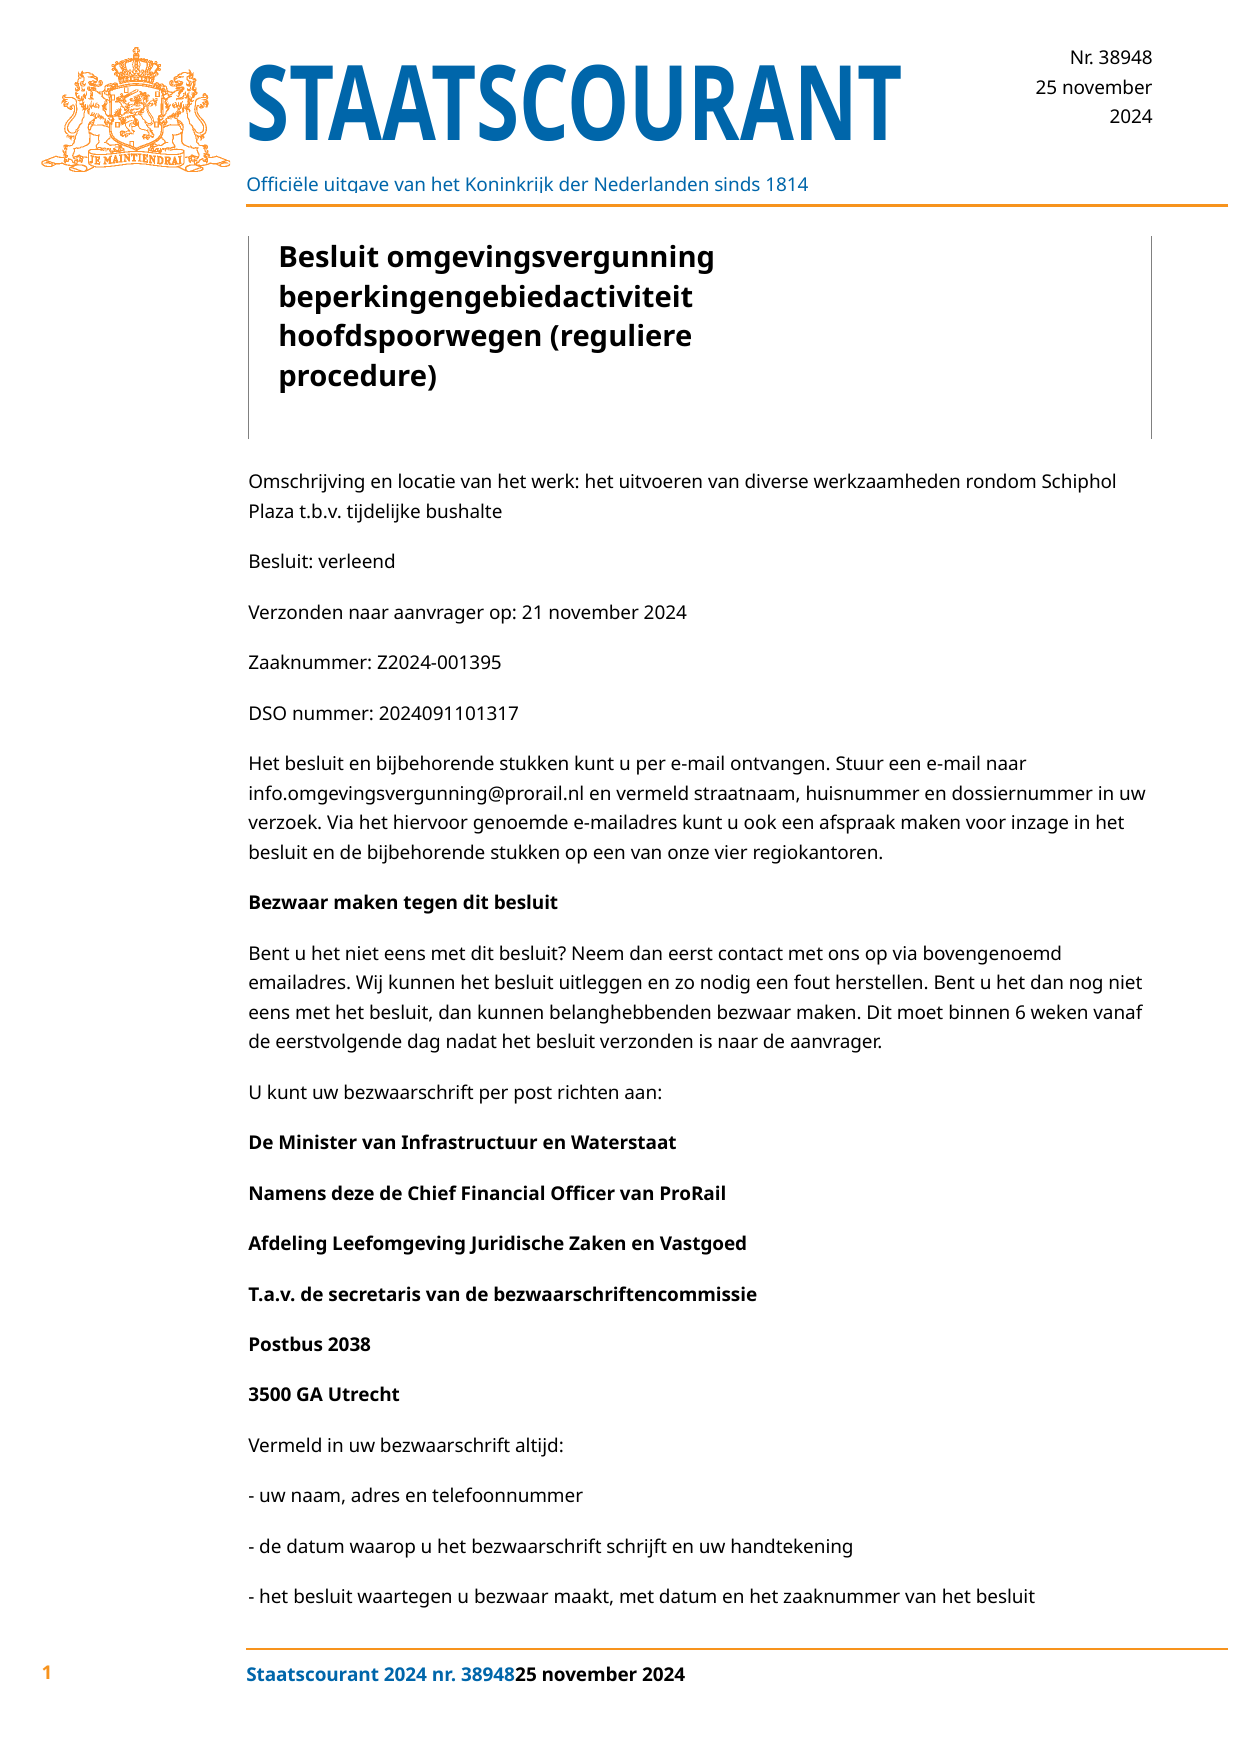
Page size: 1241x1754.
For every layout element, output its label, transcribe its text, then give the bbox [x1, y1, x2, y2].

text U kunt uw bezwaarschrift per post richten aan: [248, 1079, 1152, 1105]
text Afdeling Leefomgeving Juridische Zaken en Vastgoed [248, 1230, 1152, 1256]
text DSO nummer: 2024091101317 [248, 700, 1152, 726]
table_header [850, 414, 1151, 439]
text Bent u het niet eens met dit besluit? Neem dan eerst contact met ons op via bovengenoemd emailadres. Wij kunnen het besluit uitleggen en zo nodig een fout herstellen. Bent u het dan nog niet eens met het besluit, dan kunnen belanghebbenden bezwaar maken. Dit moet binnen 6 weken vanaf de eerstvolgende dag nadat het besluit verzonden is naar de aanvrager. [248, 940, 1152, 1054]
picture [912, 236, 1090, 414]
text - de datum waarop u het bezwaarschrift schrijft en uw handtekening [248, 1533, 1152, 1558]
text Verzonden naar aanvrager op: 21 november 2024 [248, 599, 1152, 625]
table_header Besluit omgevingsvergunning beperkingengebiedactiviteit hoofdspoorwegen (reguliere procedure) [249, 236, 850, 439]
text Omschrijving en locatie van het werk: het uitvoeren van diverse werkzaamheden rondom Schiphol Plaza t.b.v. tijdelijke bushalte [248, 469, 1152, 524]
text De Minister van Infrastructuur en Waterstaat [248, 1129, 1152, 1155]
text Bezwaar maken tegen dit besluit [248, 889, 1152, 915]
text 3500 GA Utrecht [248, 1382, 1152, 1407]
table_header [1090, 236, 1151, 413]
table_header [850, 236, 912, 413]
text T.a.v. de secretaris van de bezwaarschriftencommissie [248, 1281, 1152, 1306]
text Besluit: verleend [248, 549, 1152, 574]
text - het besluit waartegen u bezwaar maakt, met datum en het zaaknummer van het besluit [248, 1583, 1152, 1609]
text Vermeld in uw bezwaarschrift altijd: [248, 1432, 1152, 1458]
text Zaaknummer: Z2024-001395 [248, 649, 1152, 675]
picture [41, 47, 231, 172]
text Namens deze de Chief Financial Officer van ProRail [248, 1180, 1152, 1206]
text Het besluit en bijbehorende stukken kunt u per e-mail ontvangen. Stuur een e-mail naar info.omgevingsvergunning@prorail.nl en vermeld straatnaam, huisnummer en dossiernummer in uw verzoek. Via het hiervoor genoemde e-mailadres kunt u ook een afspraak maken voor inzage in het besluit en de bijbehorende stukken op een van onze vier regiokantoren. [248, 750, 1152, 865]
text - uw naam, adres en telefoonnummer [248, 1482, 1152, 1508]
text Postbus 2038 [248, 1331, 1152, 1357]
